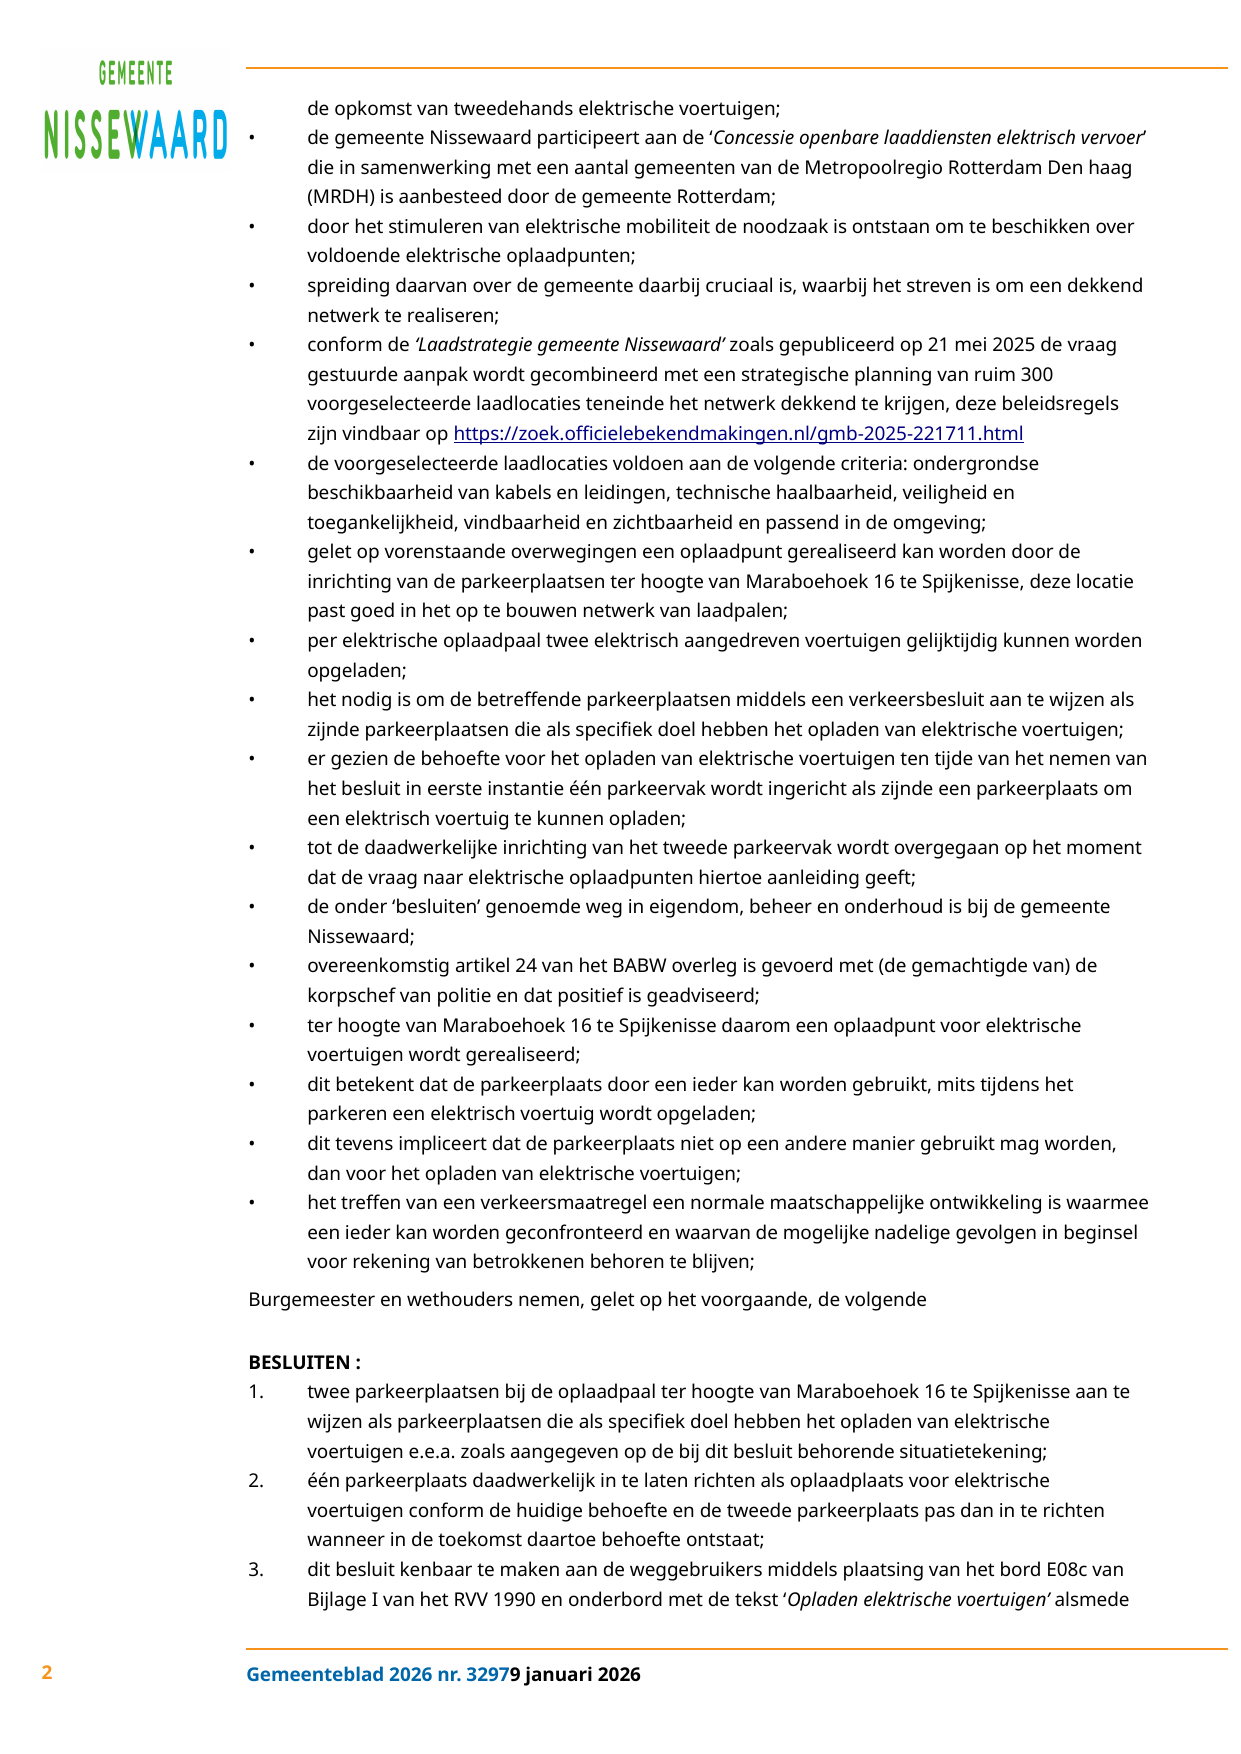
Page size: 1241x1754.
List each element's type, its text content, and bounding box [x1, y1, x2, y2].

list dit betekent dat de parkeerplaats door een ieder kan worden gebruikt, mits tijdens het parkeren een elektrisch voertuig wordt opgeladen; [248, 1071, 1152, 1126]
list overeenkomstig artikel 24 van het BABW overleg is gevoerd met (de gemachtigde van) de korpschef van politie en dat positief is geadviseerd; [248, 953, 1152, 1008]
list één parkeerplaats daadwerkelijk in te laten richten als oplaadplaats voor elektrische voertuigen conform de huidige behoefte en de tweede parkeerplaats pas dan in te richten wanneer in de toekomst daartoe behoefte ontstaat; [248, 1467, 1152, 1552]
list door het stimuleren van elektrische mobiliteit de noodzaak is ontstaan om te beschikken over voldoende elektrische oplaadpunten; [248, 213, 1152, 268]
list er gezien de behoefte voor het opladen van elektrische voertuigen ten tijde van het nemen van het besluit in eerste instantie één parkeervak wordt ingericht als zijnde een parkeerplaats om een elektrisch voertuig te kunnen opladen; [248, 746, 1152, 831]
list per elektrische oplaadpaal twee elektrisch aangedreven voertuigen gelijktijdig kunnen worden opgeladen; [248, 627, 1152, 683]
list dit besluit kenbaar te maken aan de weggebruikers middels plaatsing van het bord E08c van Bijlage I van het RVV 1990 en onderbord met de tekst ‘Opladen elektrische voertuigen’ alsmede [248, 1556, 1152, 1612]
list het treffen van een verkeersmaatregel een normale maatschappelijke ontwikkeling is waarmee een ieder kan worden geconfronteerd en waarvan de mogelijke nadelige gevolgen in beginsel voor rekening van betrokkenen behoren te blijven; [248, 1189, 1152, 1274]
list conform de ‘Laadstrategie gemeente Nissewaard’ zoals gepubliceerd op 21 mei 2025 de vraag gestuurde aanpak wordt gecombineerd met een strategische planning van ruim 300 voorgeselecteerde laadlocaties teneinde het netwerk dekkend te krijgen, deze beleidsregels zijn vindbaar op https://zoek.officielebekendmakingen.nl/gmb-2025-221711.html [248, 331, 1152, 446]
list dit tevens impliceert dat de parkeerplaats niet op een andere manier gebruikt mag worden, dan voor het opladen van elektrische voertuigen; [248, 1130, 1152, 1186]
picture [41, 47, 231, 172]
list twee parkeerplaatsen bij de oplaadpaal ter hoogte van Maraboehoek 16 te Spijkenisse aan te wijzen als parkeerplaatsen die als specifiek doel hebben het opladen van elektrische voertuigen e.e.a. zoals aangegeven op de bij dit besluit behorende situatietekening; [248, 1379, 1152, 1464]
text Burgemeester en wethouders nemen, gelet op het voorgaande, de volgende [248, 1286, 1152, 1312]
text BESLUITEN : [248, 1349, 1152, 1375]
list het nodig is om de betreffende parkeerplaatsen middels een verkeersbesluit aan te wijzen als zijnde parkeerplaatsen die als specifiek doel hebben het opladen van elektrische voertuigen; [248, 686, 1152, 742]
list de onder ‘besluiten’ genoemde weg in eigendom, beheer en onderhoud is bij de gemeente Nissewaard; [248, 893, 1152, 949]
list tot de daadwerkelijke inrichting van het tweede parkeervak wordt overgegaan op het moment dat de vraag naar elektrische oplaadpunten hiertoe aanleiding geeft; [248, 834, 1152, 890]
list spreiding daarvan over de gemeente daarbij cruciaal is, waarbij het streven is om een dekkend netwerk te realiseren; [248, 272, 1152, 328]
list de voorgeselecteerde laadlocaties voldoen aan de volgende criteria: ondergrondse beschikbaarheid van kabels en leidingen, technische haalbaarheid, veiligheid en toegankelijkheid, vindbaarheid en zichtbaarheid en passend in de omgeving; [248, 450, 1152, 535]
list gelet op vorenstaande overwegingen een oplaadpunt gerealiseerd kan worden door de inrichting van de parkeerplaatsen ter hoogte van Maraboehoek 16 te Spijkenisse, deze locatie past goed in het op te bouwen netwerk van laadpalen; [248, 538, 1152, 623]
list de opkomst van tweedehands elektrische voertuigen; [248, 95, 1152, 121]
list ter hoogte van Maraboehoek 16 te Spijkenisse daarom een oplaadpunt voor elektrische voertuigen wordt gerealiseerd; [248, 1012, 1152, 1067]
list de gemeente Nissewaard participeert aan de ‘Concessie openbare laaddiensten elektrisch vervoer’ die in samenwerking met een aantal gemeenten van de Metropoolregio Rotterdam Den haag (MRDH) is aanbesteed door de gemeente Rotterdam; [248, 124, 1152, 209]
